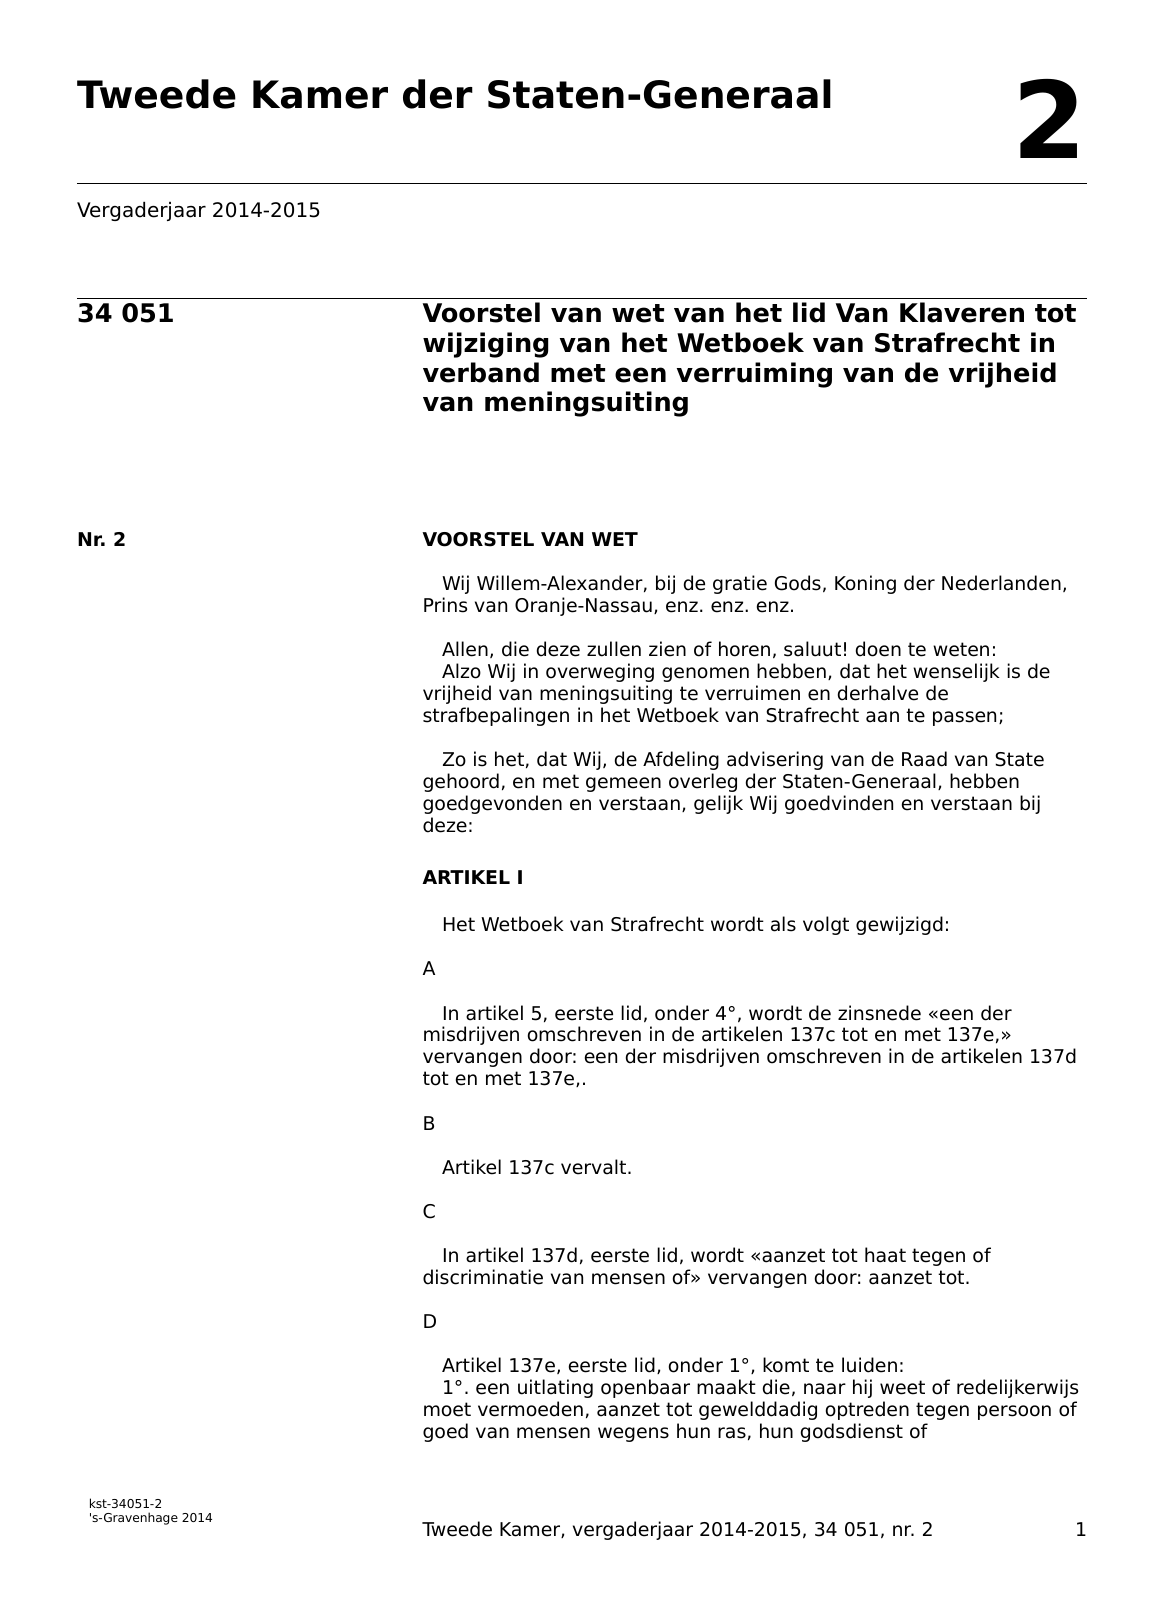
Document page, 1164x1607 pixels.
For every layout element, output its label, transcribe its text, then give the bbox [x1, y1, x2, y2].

text Alzo Wij in overweging genomen hebben, dat het wenselijk is de vrijheid van meningsuiting te verruimen en derhalve de strafbepalingen in het Wetboek van Strafrecht aan te passen; [422, 661, 1087, 727]
table_header 2 [886, 59, 1087, 183]
subtitle 34 051 Voorstel van wet van het lid Van Klaveren tot wijziging van het Wetboek van Strafrecht in verband met een verruiming van de vrijheid van meningsuiting [77, 299, 1087, 418]
text D [422, 1311, 1087, 1333]
text Artikel 137e, eerste lid, onder 1°, komt te luiden: [422, 1355, 1087, 1377]
text C [422, 1201, 1087, 1223]
text Zo is het, dat Wij, de Afdeling advisering van de Raad van State gehoord, en met gemeen overleg der Staten-Generaal, hebben goedgevonden en verstaan, gelijk Wij goedvinden en verstaan bij deze: [422, 749, 1087, 837]
text Wij Willem-Alexander, bij de gratie Gods, Koning der Nederlanden, Prins van Oranje-Nassau, enz. enz. enz. [422, 573, 1087, 617]
text In artikel 5, eerste lid, onder 4°, wordt de zinsnede «een der misdrijven omschreven in de artikelen 137c tot en met 137e,» vervangen door: een der misdrijven omschreven in de artikelen 137d tot en met 137e,. [422, 1002, 1087, 1090]
subtitle Nr. 2 VOORSTEL VAN WET [77, 529, 1087, 551]
text B [422, 1112, 1087, 1134]
text A [422, 958, 1087, 980]
text In artikel 137d, eerste lid, wordt «aanzet tot haat tegen of discriminatie van mensen of» vervangen door: aanzet tot. [422, 1245, 1087, 1289]
text Artikel 137c vervalt. [422, 1157, 1087, 1179]
text Het Wetboek van Strafrecht wordt als volgt gewijzigd: [422, 914, 1087, 936]
text 1°. een uitlating openbaar maakt die, naar hij weet of redelijkerwijs moet vermoeden, aanzet tot gewelddadig optreden tegen persoon of goed van mensen wegens hun ras, hun godsdienst of [422, 1377, 1087, 1443]
text Allen, die deze zullen zien of horen, saluut! doen te weten: [422, 639, 1087, 661]
table_cell Vergaderjaar 2014-2015 [77, 184, 1087, 298]
text kst-34051-2 [88, 1497, 323, 1511]
text 's-Gravenhage 2014 [88, 1511, 323, 1525]
subtitle ARTIKEL I [422, 867, 1087, 889]
table_header Tweede Kamer der Staten-Generaal [77, 59, 886, 183]
